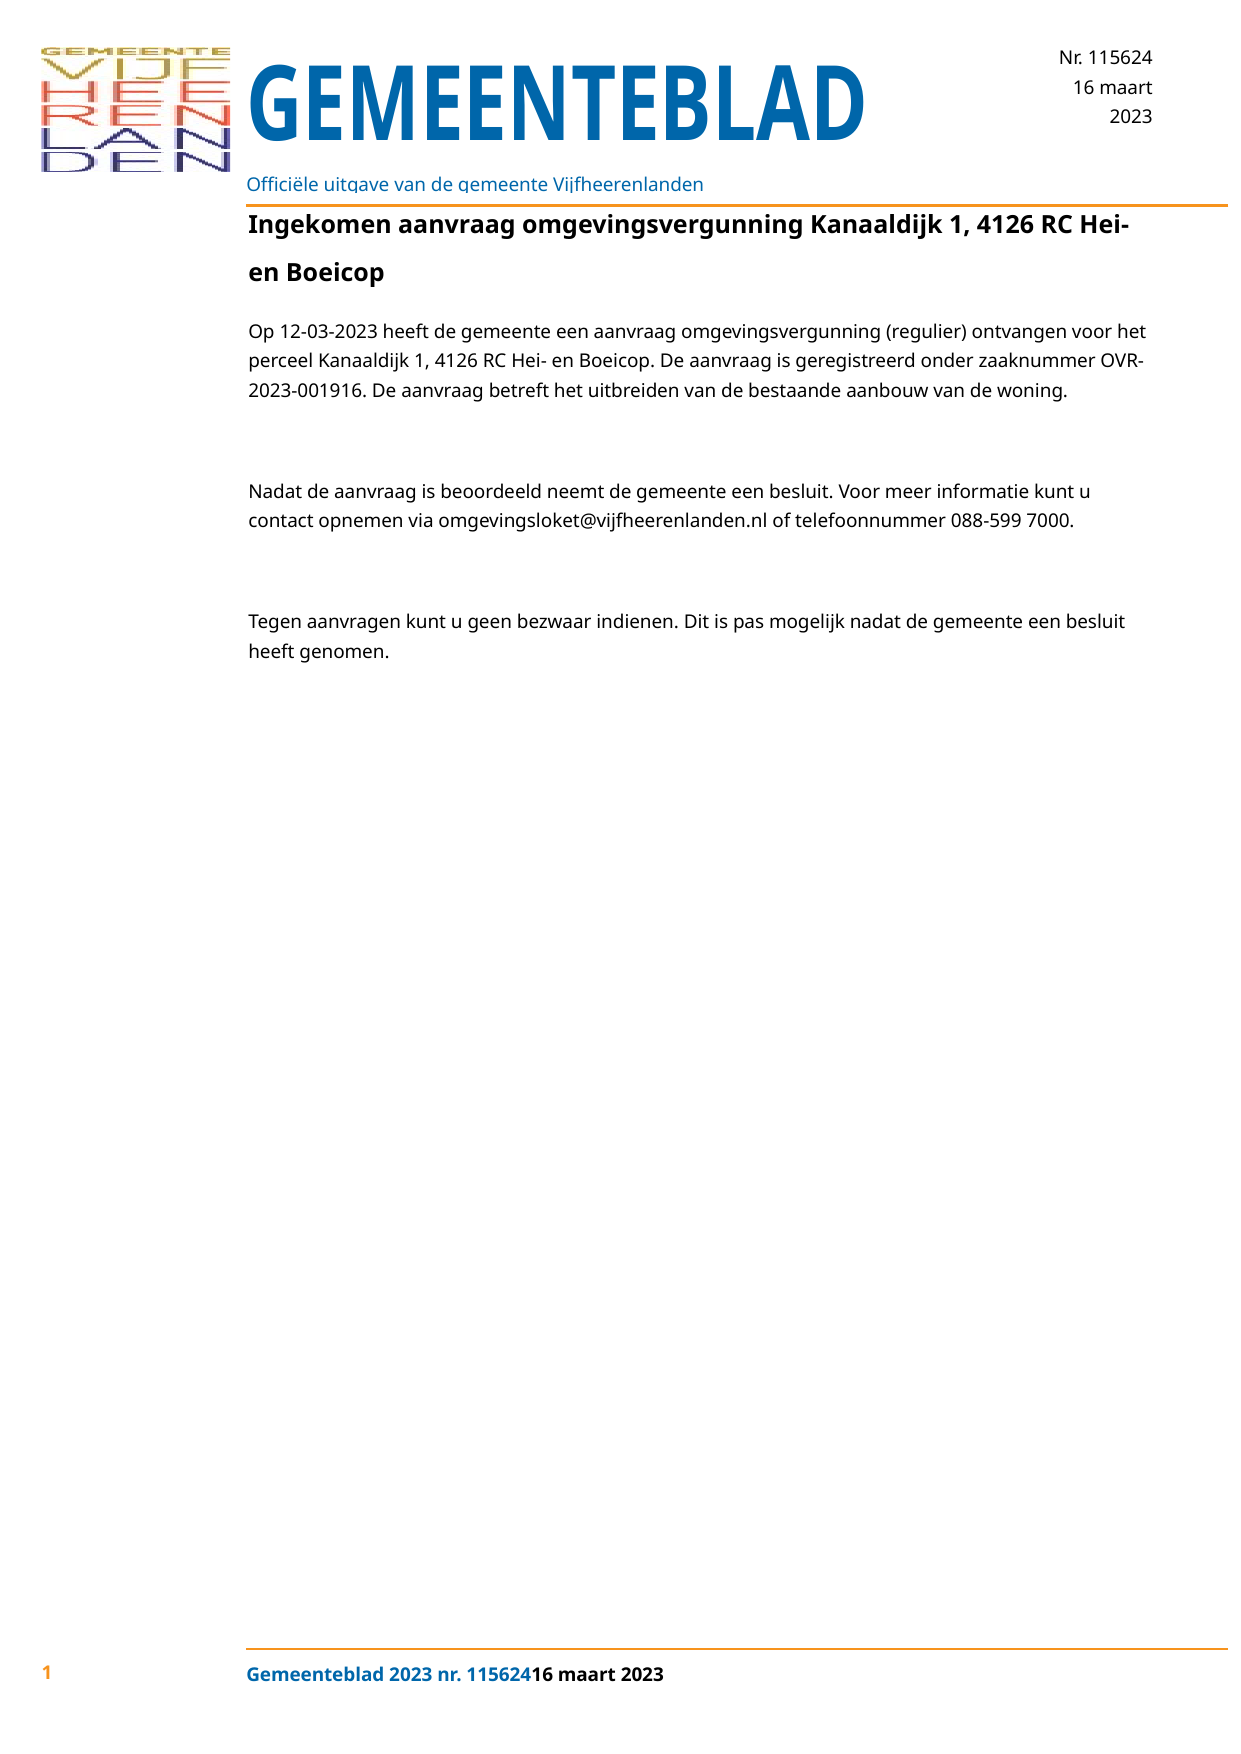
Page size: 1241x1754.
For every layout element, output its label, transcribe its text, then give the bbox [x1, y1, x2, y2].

text Ingekomen aanvraag omgevingsvergunning Kanaaldijk 1, 4126 RC Hei- en Boeicop [248, 207, 1152, 288]
picture [41, 47, 231, 172]
text Nadat de aanvraag is beoordeeld neemt de gemeente een besluit. Voor meer informatie kunt u contact opnemen via omgevingsloket@vijfheerenlanden.nl of telefoonnummer 088-599 7000. [248, 478, 1152, 533]
text Op 12-03-2023 heeft de gemeente een aanvraag omgevingsvergunning (regulier) ontvangen voor het perceel Kanaaldijk 1, 4126 RC Hei- en Boeicop. De aanvraag is geregistreerd onder zaaknummer OVR-2023-001916. De aanvraag betreft het uitbreiden van de bestaande aanbouw van de woning. [248, 318, 1152, 403]
text Tegen aanvragen kunt u geen bezwaar indienen. Dit is pas mogelijk nadat de gemeente een besluit heeft genomen. [248, 608, 1152, 664]
